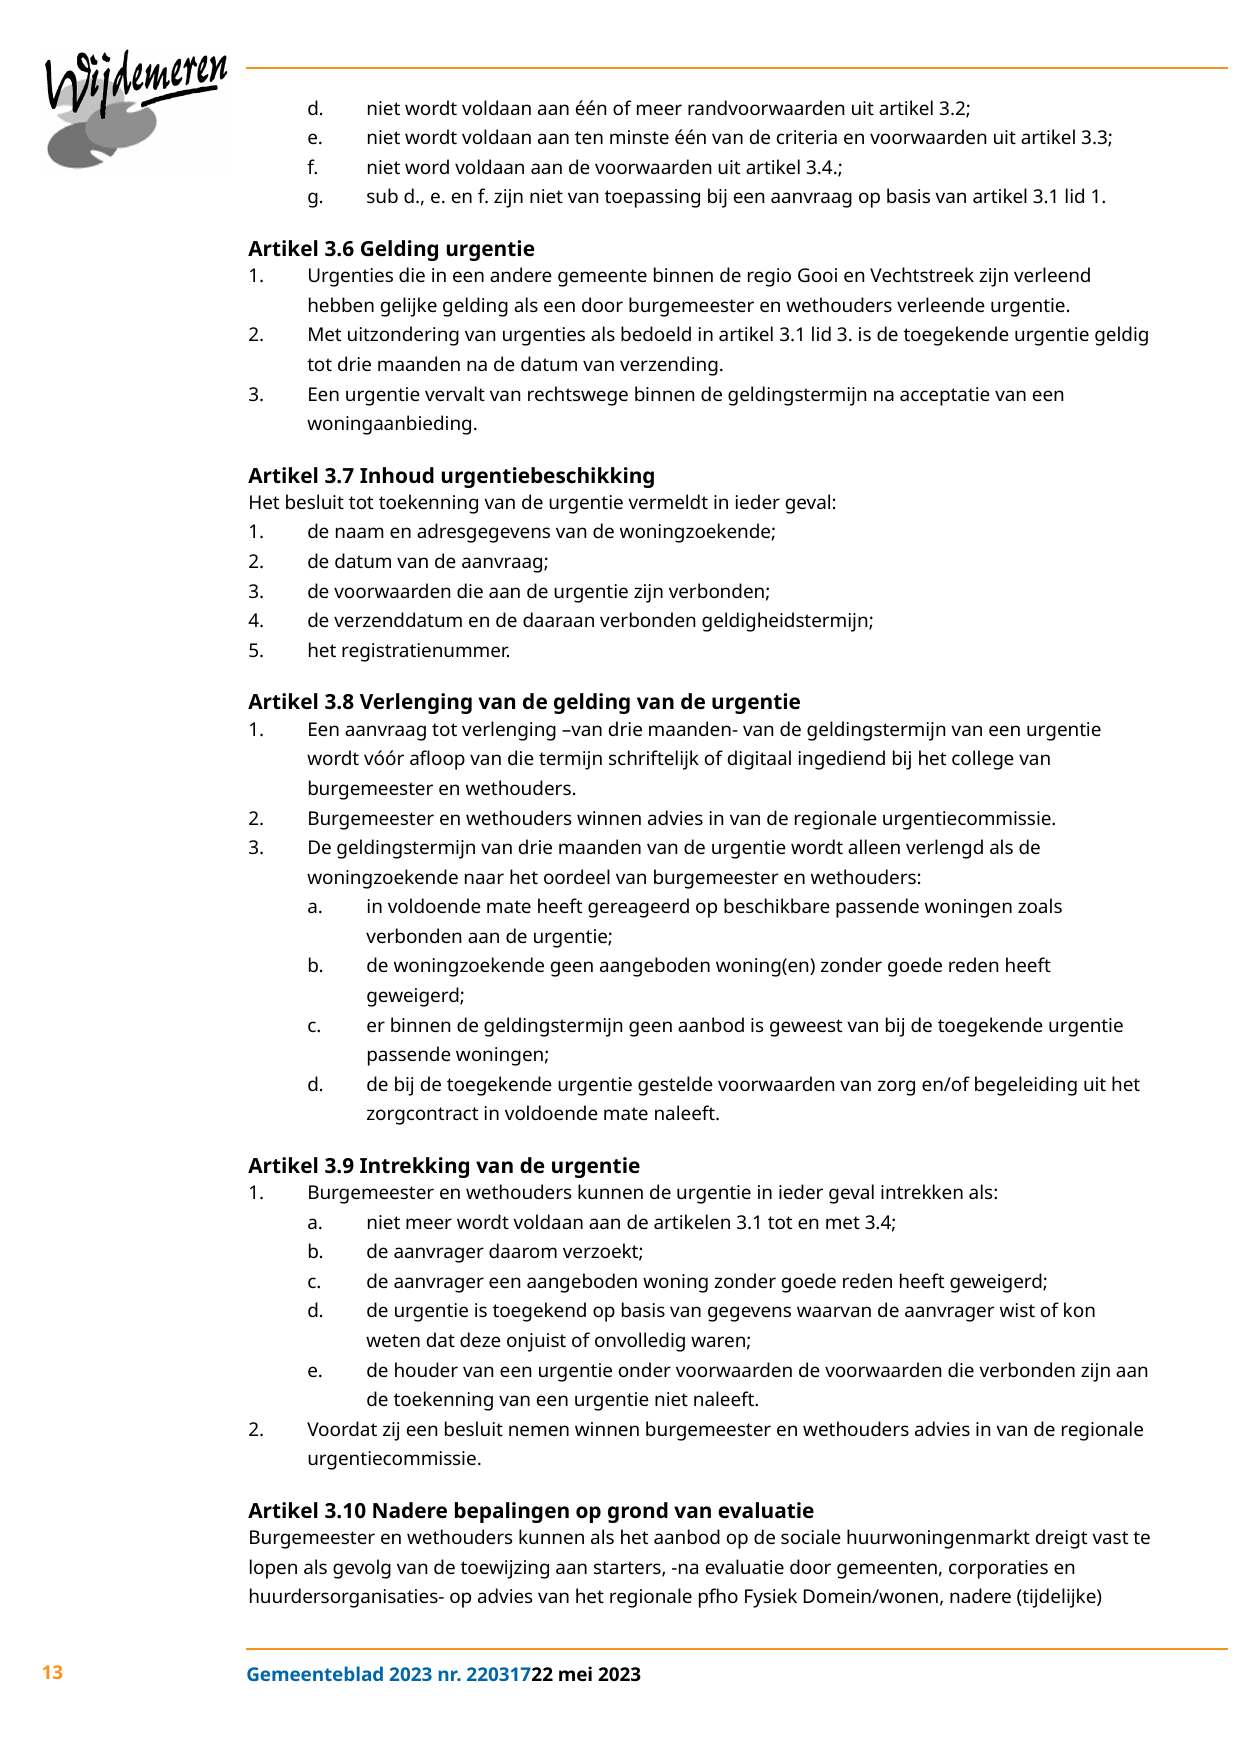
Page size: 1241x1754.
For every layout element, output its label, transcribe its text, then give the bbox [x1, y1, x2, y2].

list sub d., e. en f. zijn niet van toepassing bij een aanvraag op basis van artikel 3.1 lid 1. [307, 183, 1152, 209]
list de houder van een urgentie onder voorwaarden de voorwaarden die verbonden zijn aan de toekenning van een urgentie niet naleeft. [307, 1357, 1152, 1412]
list niet wordt voldaan aan ten minste één van de criteria en voorwaarden uit artikel 3.3; [307, 124, 1152, 150]
list niet word voldaan aan de voorwaarden uit artikel 3.4.; [307, 154, 1152, 180]
list de aanvrager daarom verzoekt; [307, 1238, 1152, 1264]
text Artikel 3.7 Inhoud urgentiebeschikking [248, 461, 1152, 489]
list de aanvrager een aangeboden woning zonder goede reden heeft geweigerd; [307, 1268, 1152, 1294]
list de naam en adresgegevens van de woningzoekende; [248, 519, 1152, 544]
text Artikel 3.6 Gelding urgentie [248, 234, 1152, 262]
text Artikel 3.8 Verlenging van de gelding van de urgentie [248, 687, 1152, 716]
list Voordat zij een besluit nemen winnen burgemeester en wethouders advies in van de regionale urgentiecommissie. [248, 1416, 1152, 1471]
list de verzenddatum en de daaraan verbonden geldigheidstermijn; [248, 607, 1152, 633]
list Burgemeester en wethouders kunnen de urgentie in ieder geval intrekken als: [248, 1179, 1152, 1205]
list Een urgentie vervalt van rechtswege binnen de geldingstermijn na acceptatie van een woningaanbieding. [248, 381, 1152, 436]
list niet wordt voldaan aan één of meer randvoorwaarden uit artikel 3.2; [307, 95, 1152, 121]
text Het besluit tot toekenning van de urgentie vermeldt in ieder geval: [248, 489, 1152, 515]
picture [41, 47, 231, 172]
list De geldingstermijn van drie maanden van de urgentie wordt alleen verlengd als de woningzoekende naar het oordeel van burgemeester en wethouders: [248, 834, 1152, 889]
list de voorwaarden die aan de urgentie zijn verbonden; [248, 578, 1152, 604]
list het registratienummer. [248, 637, 1152, 663]
list de woningzoekende geen aangeboden woning(en) zonder goede reden heeft geweigerd; [307, 953, 1152, 1008]
text Burgemeester en wethouders kunnen als het aanbod op de sociale huurwoningenmarkt dreigt vast te lopen als gevolg van de toewijzing aan starters, -na evaluatie door gemeenten, corporaties en huurdersorganisaties- op advies van het regionale pfho Fysiek Domein/wonen, nadere (tijdelijke) [248, 1524, 1152, 1609]
list niet meer wordt voldaan aan de artikelen 3.1 tot en met 3.4; [307, 1209, 1152, 1235]
list Burgemeester en wethouders winnen advies in van de regionale urgentiecommissie. [248, 805, 1152, 830]
text Artikel 3.10 Nadere bepalingen op grond van evaluatie [248, 1496, 1152, 1524]
list de datum van de aanvraag; [248, 548, 1152, 574]
list de urgentie is toegekend op basis van gegevens waarvan de aanvrager wist of kon weten dat deze onjuist of onvolledig waren; [307, 1298, 1152, 1353]
list in voldoende mate heeft gereageerd op beschikbare passende woningen zoals verbonden aan de urgentie; [307, 893, 1152, 949]
text Artikel 3.9 Intrekking van de urgentie [248, 1151, 1152, 1179]
list Een aanvraag tot verlenging –van drie maanden- van de geldingstermijn van een urgentie wordt vóór afloop van die termijn schriftelijk of digitaal ingediend bij het college van burgemeester en wethouders. [248, 716, 1152, 801]
list Urgenties die in een andere gemeente binnen de regio Gooi en Vechtstreek zijn verleend hebben gelijke gelding als een door burgemeester en wethouders verleende urgentie. [248, 262, 1152, 318]
list Met uitzondering van urgenties als bedoeld in artikel 3.1 lid 3. is de toegekende urgentie geldig tot drie maanden na de datum van verzending. [248, 322, 1152, 377]
list er binnen de geldingstermijn geen aanbod is geweest van bij de toegekende urgentie passende woningen; [307, 1012, 1152, 1067]
list de bij de toegekende urgentie gestelde voorwaarden van zorg en/of begeleiding uit het zorgcontract in voldoende mate naleeft. [307, 1071, 1152, 1126]
